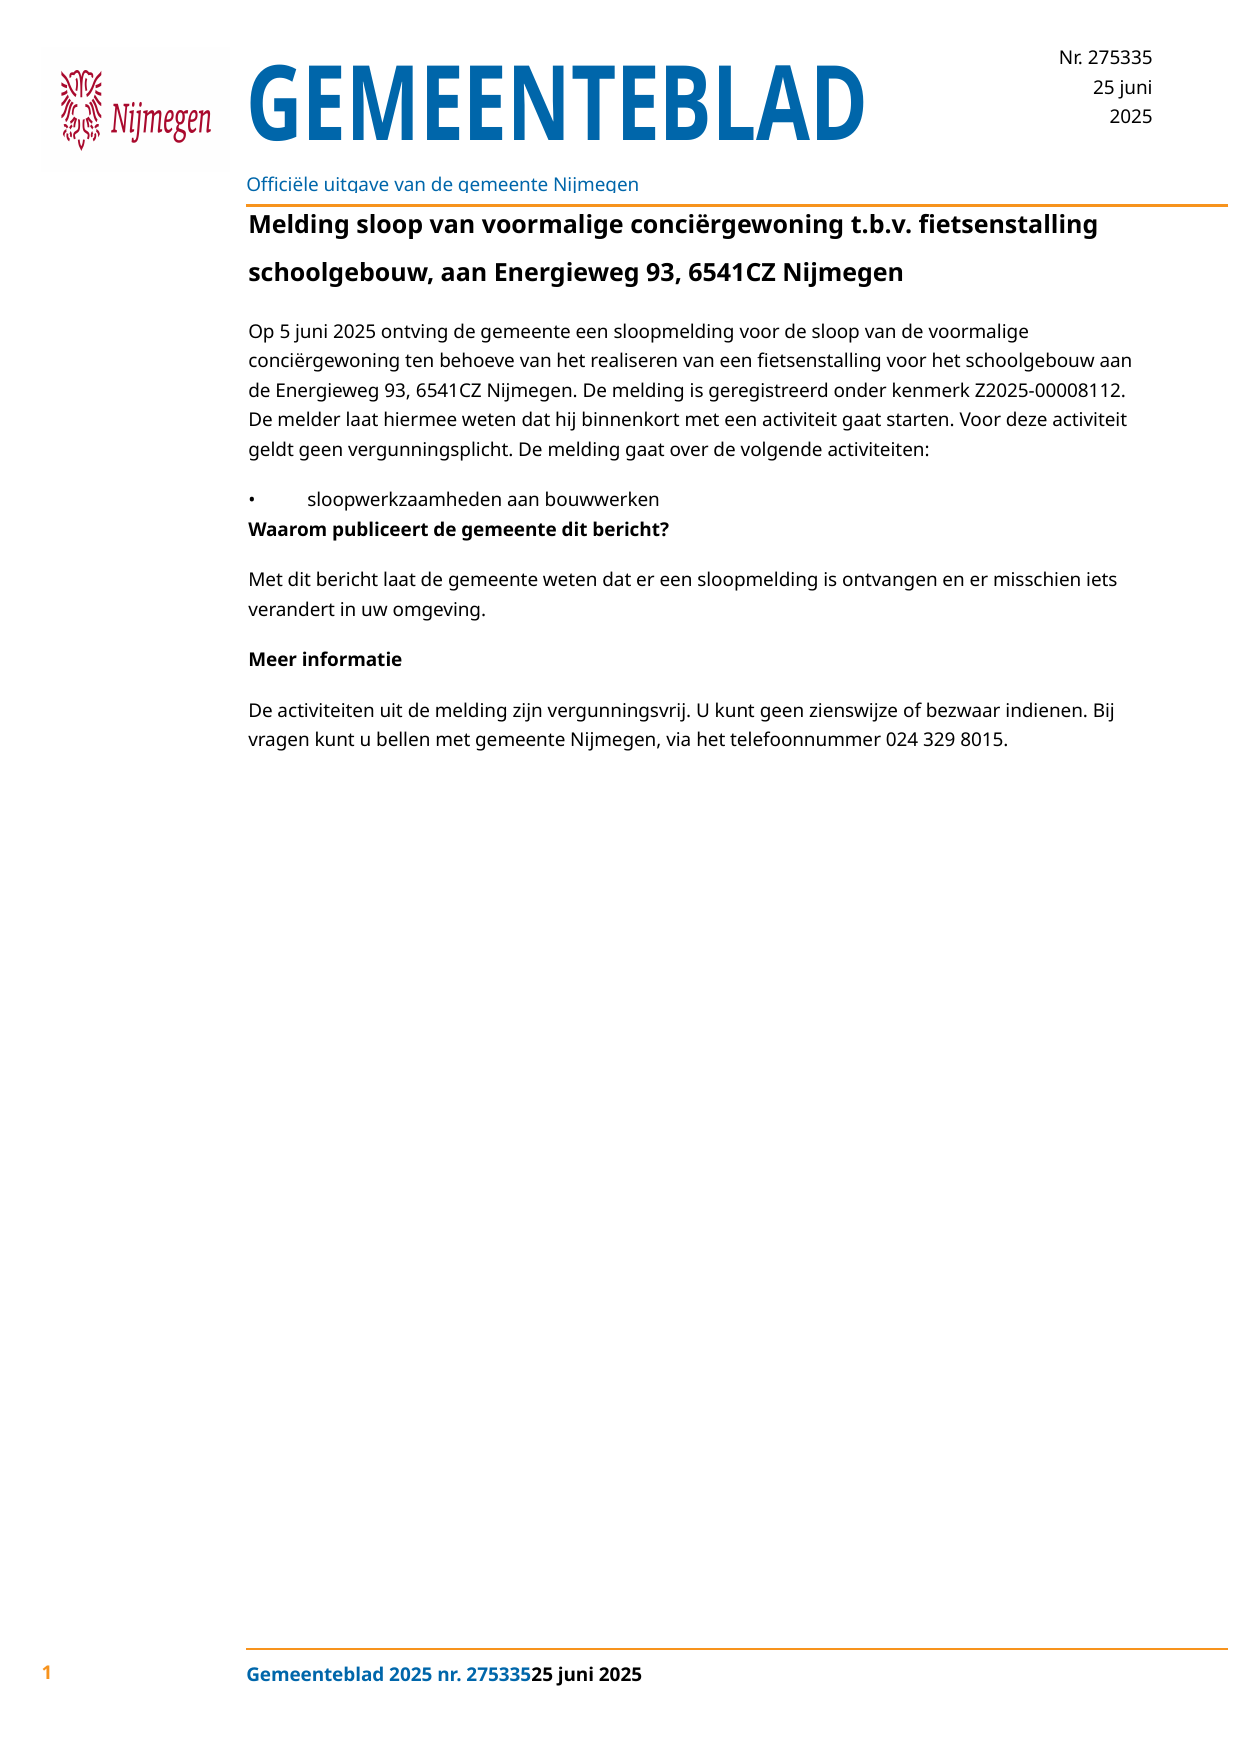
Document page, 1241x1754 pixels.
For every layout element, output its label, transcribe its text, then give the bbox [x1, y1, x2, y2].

text Met dit bericht laat de gemeente weten dat er een sloopmelding is ontvangen en er misschien iets verandert in uw omgeving. [248, 567, 1152, 622]
text Melding sloop van voormalige conciërgewoning t.b.v. fietsenstalling schoolgebouw, aan Energieweg 93, 6541CZ Nijmegen [248, 207, 1152, 288]
text Meer informatie [248, 647, 1152, 672]
picture [41, 47, 231, 172]
text De activiteiten uit de melding zijn vergunningsvrij. U kunt geen zienswijze of bezwaar indienen. Bij vragen kunt u bellen met gemeente Nijmegen, via het telefoonnummer 024 329 8015. [248, 697, 1152, 752]
list sloopwerkzaamheden aan bouwwerken [248, 487, 1152, 512]
text Waarom publiceert de gemeente dit bericht? [248, 516, 1152, 542]
text Op 5 juni 2025 ontving de gemeente een sloopmelding voor de sloop van de voormalige conciërgewoning ten behoeve van het realiseren van een fietsenstalling voor het schoolgebouw aan de Energieweg 93, 6541CZ Nijmegen. De melding is geregistreerd onder kenmerk Z2025-00008112. De melder laat hiermee weten dat hij binnenkort met een activiteit gaat starten. Voor deze activiteit geldt geen vergunningsplicht. De melding gaat over de volgende activiteiten: [248, 318, 1152, 462]
